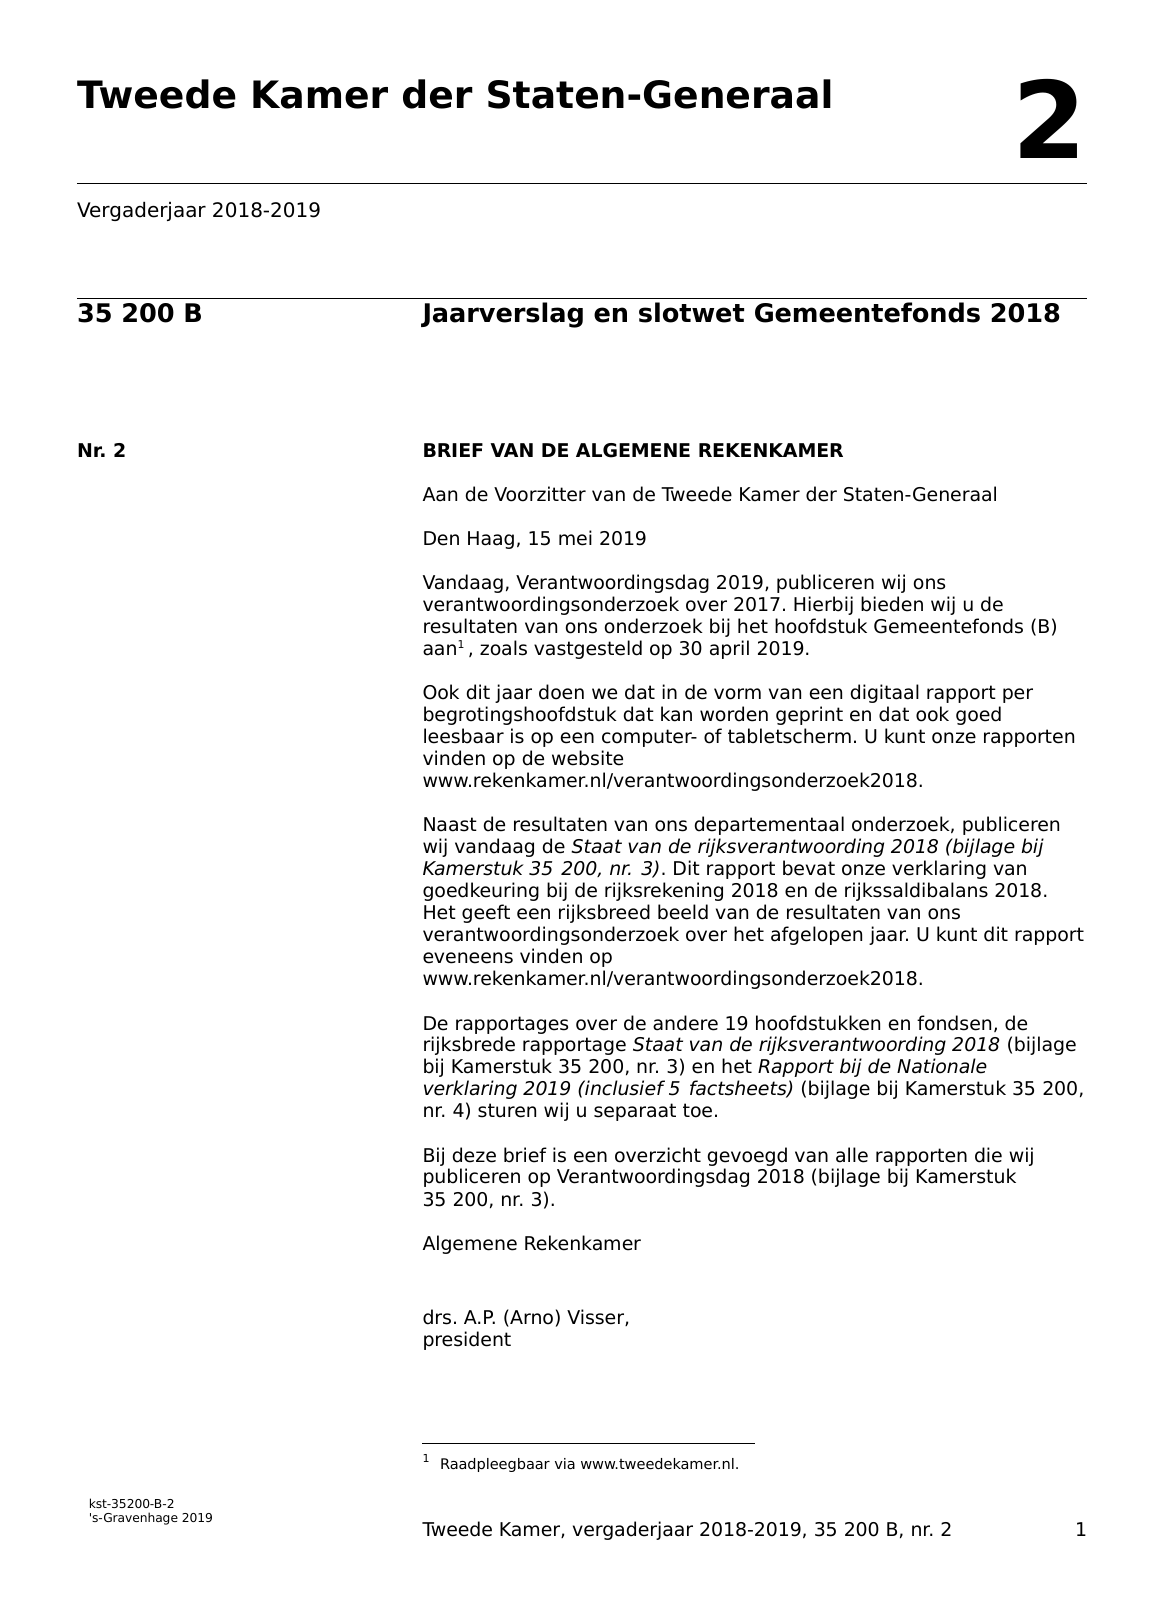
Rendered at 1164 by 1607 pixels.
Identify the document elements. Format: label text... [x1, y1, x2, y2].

text Bij deze brief is een overzicht gevoegd van alle rapporten die wij publiceren op Verantwoordingsdag 2018 (bijlage bij Kamerstuk 35 200, nr. 3). [422, 1144, 1087, 1210]
text Naast de resultaten van ons departementaal onderzoek, publiceren wij vandaag de Staat van de rijksverantwoording 2018 (bijlage bij Kamerstuk 35 200, nr. 3). Dit rapport bevat onze verklaring van goedkeuring bij de rijksrekening 2018 en de rijkssaldibalans 2018. Het geeft een rijksbreed beeld van de resultaten van ons verantwoordingsonderzoek over het afgelopen jaar. U kunt dit rapport eveneens vinden op www.rekenkamer.nl/verantwoordingsonderzoek2018. [422, 814, 1087, 990]
text Vandaag, Verantwoordingsdag 2019, publiceren wij ons verantwoordingsonderzoek over 2017. Hierbij bieden wij u de resultaten van ons onderzoek bij het hoofdstuk Gemeentefonds (B) aan, zoals vastgesteld op 30 april 2019. [422, 572, 1087, 660]
text De rapportages over de andere 19 hoofdstukken en fondsen, de rijksbrede rapportage Staat van de rijksverantwoording 2018 (bijlage bij Kamerstuk 35 200, nr. 3) en het Rapport bij de Nationale verklaring 2019 (inclusief 5 factsheets) (bijlage bij Kamerstuk 35 200, nr. 4) sturen wij u separaat toe. [422, 1012, 1087, 1122]
text drs. A.P. (Arno) Visser, president [422, 1284, 1087, 1351]
text Ook dit jaar doen we dat in de vorm van een digitaal rapport per begrotingshoofdstuk dat kan worden geprint en dat ook goed leesbaar is op een computer- of tabletscherm. U kunt onze rapporten vinden op de website www.rekenkamer.nl/verantwoordingsonderzoek2018. [422, 682, 1087, 792]
text 's-Gravenhage 2019 [88, 1511, 323, 1525]
text Aan de Voorzitter van de Tweede Kamer der Staten-Generaal [422, 484, 1087, 506]
table_cell Vergaderjaar 2018-2019 [77, 184, 1087, 298]
subtitle 35 200 B Jaarverslag en slotwet Gemeentefonds 2018 [77, 299, 1087, 329]
text Algemene Rekenkamer [422, 1233, 1087, 1254]
text Den Haag, 15 mei 2019 [422, 528, 1087, 550]
subtitle Nr. 2 BRIEF VAN DE ALGEMENE REKENKAMER [77, 440, 1087, 462]
text kst-35200-B-2 [88, 1497, 323, 1511]
table_header Tweede Kamer der Staten-Generaal [77, 59, 886, 183]
table_header 2 [886, 59, 1087, 183]
text Raadpleegbaar via www.tweedekamer.nl. [422, 1452, 1087, 1474]
